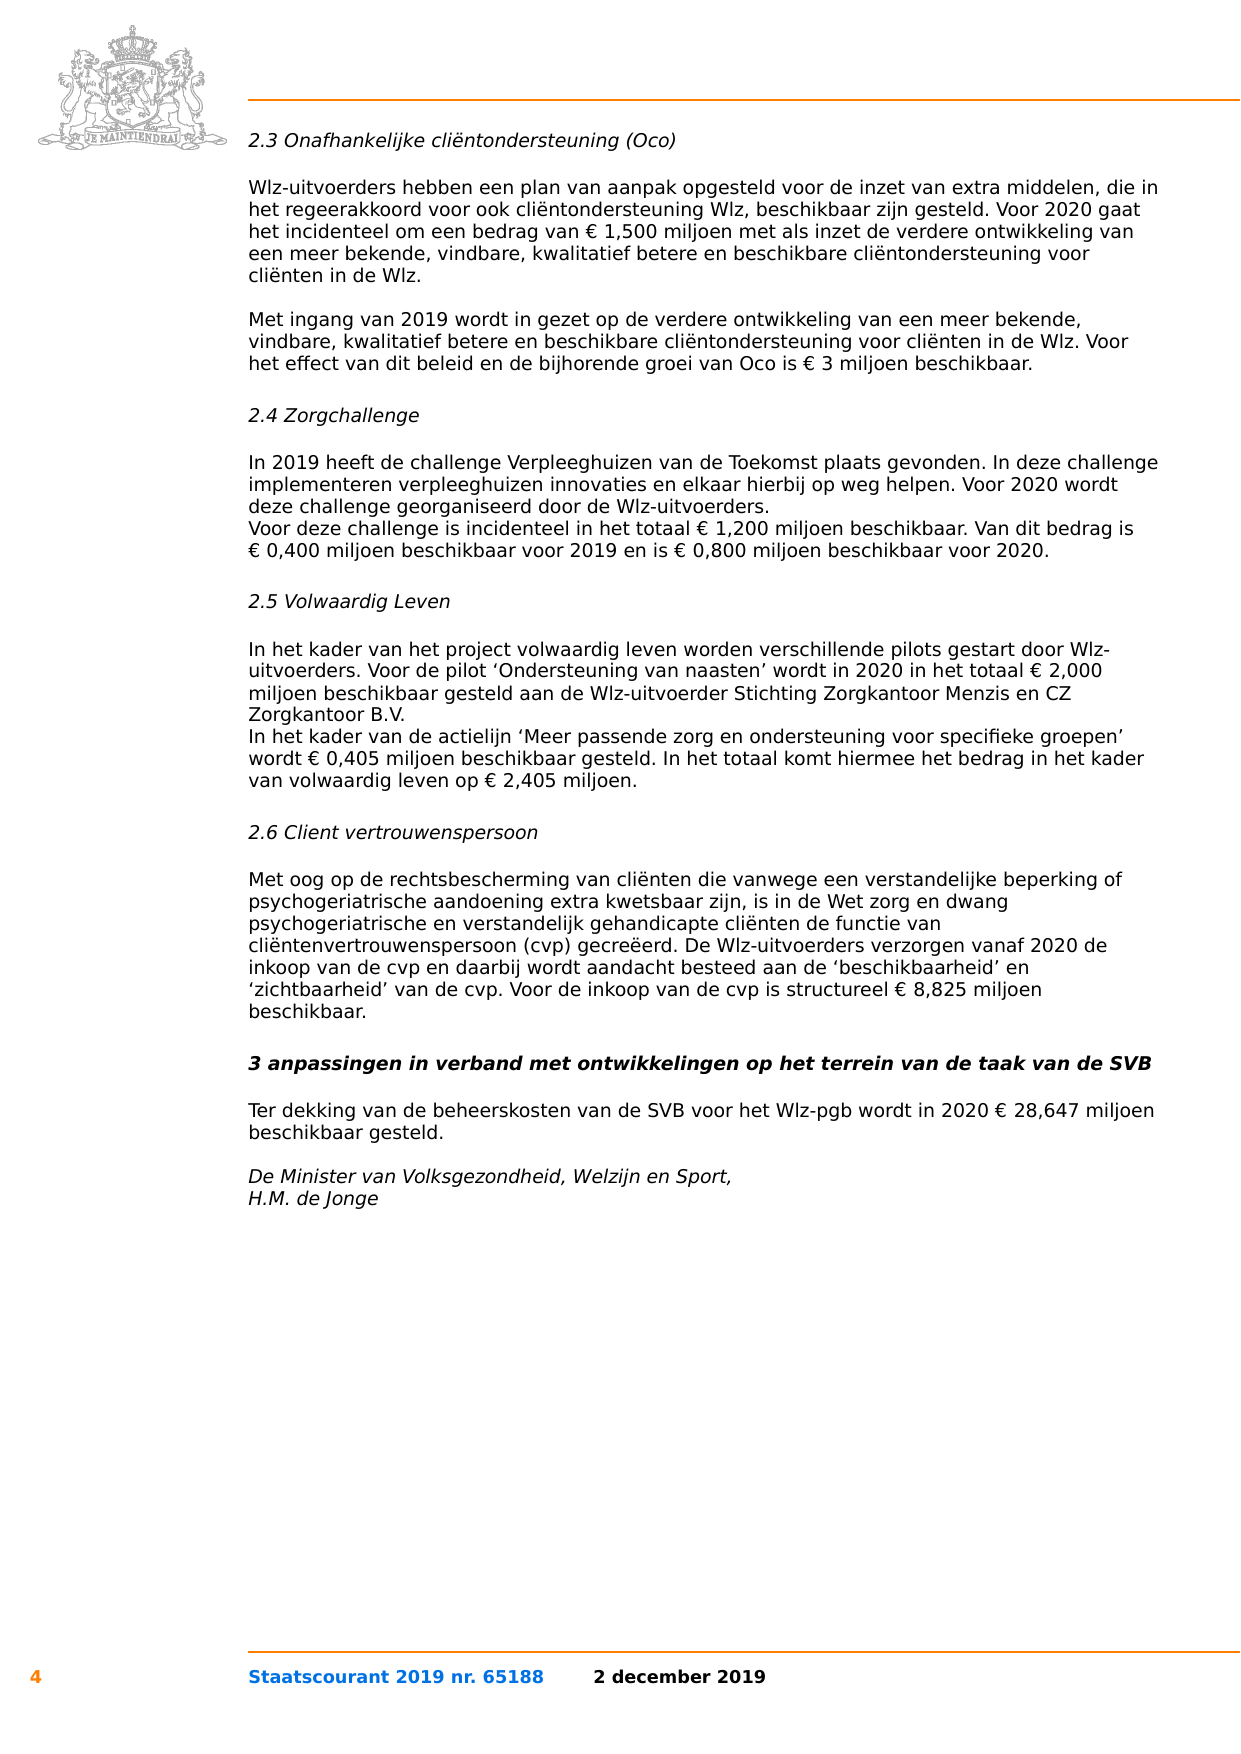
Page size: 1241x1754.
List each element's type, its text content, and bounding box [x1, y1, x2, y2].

text Met ingang van 2019 wordt in gezet op de verdere ontwikkeling van een meer bekende, vindbare, kwalitatief betere en beschikbare cliëntondersteuning voor cliënten in de Wlz. Voor het effect van dit beleid en de bijhorende groei van Oco is € 3 miljoen beschikbaar. [248, 309, 1163, 374]
picture [38, 25, 227, 150]
text In het kader van het project volwaardig leven worden verschillende pilots gestart door Wlz-uitvoerders. Voor de pilot ‘Ondersteuning van naasten’ wordt in 2020 in het totaal € 2,000 miljoen beschikbaar gesteld aan de Wlz-uitvoerder Stichting Zorgkantoor Menzis en CZ Zorgkantoor B.V. [248, 638, 1163, 726]
text In het kader van de actielijn ‘Meer passende zorg en ondersteuning voor specifieke groepen’ wordt € 0,405 miljoen beschikbaar gesteld. In het totaal komt hiermee het bedrag in het kader van volwaardig leven op € 2,405 miljoen. [248, 726, 1163, 792]
text De Minister van Volksgezondheid, Welzijn en Sport, H.M. de Jonge [248, 1166, 1163, 1210]
text Voor deze challenge is incidenteel in het totaal € 1,200 miljoen beschikbaar. Van dit bedrag is € 0,400 miljoen beschikbaar voor 2019 en is € 0,800 miljoen beschikbaar voor 2020. [248, 517, 1163, 561]
subtitle 2.6 Client vertrouwenspersoon [248, 822, 1163, 844]
subtitle 2.3 Onafhankelijke cliëntondersteuning (Oco) [248, 130, 1163, 152]
text Met oog op de rechtsbescherming van cliënten die vanwege een verstandelijke beperking of psychogeriatrische aandoening extra kwetsbaar zijn, is in de Wet zorg en dwang psychogeriatrische en verstandelijk gehandicapte cliënten de functie van cliëntenvertrouwenspersoon (cvp) gecreëerd. De Wlz-uitvoerders verzorgen vanaf 2020 de inkoop van de cvp en daarbij wordt aandacht besteed aan de ‘beschikbaarheid’ en ‘zichtbaarheid’ van de cvp. Voor de inkoop van de cvp is structureel € 8,825 miljoen beschikbaar. [248, 869, 1163, 1023]
subtitle 2.4 Zorgchallenge [248, 404, 1163, 427]
text Wlz-uitvoerders hebben een plan van aanpak opgesteld voor de inzet van extra middelen, die in het regeerakkoord voor ook cliëntondersteuning Wlz, beschikbaar zijn gesteld. Voor 2020 gaat het incidenteel om een bedrag van € 1,500 miljoen met als inzet de verdere ontwikkeling van een meer bekende, vindbare, kwalitatief betere en beschikbare cliëntondersteuning voor cliënten in de Wlz. [248, 177, 1163, 287]
subtitle 2.5 Volwaardig Leven [248, 591, 1163, 613]
subtitle 3 anpassingen in verband met ontwikkelingen op het terrein van de taak van de SVB [248, 1053, 1163, 1075]
text In 2019 heeft de challenge Verpleeghuizen van de Toekomst plaats gevonden. In deze challenge implementeren verpleeghuizen innovaties en elkaar hierbij op weg helpen. Voor 2020 wordt deze challenge georganiseerd door de Wlz-uitvoerders. [248, 452, 1163, 517]
text Ter dekking van de beheerskosten van de SVB voor het Wlz-pgb wordt in 2020 € 28,647 miljoen beschikbaar gesteld. [248, 1100, 1163, 1144]
